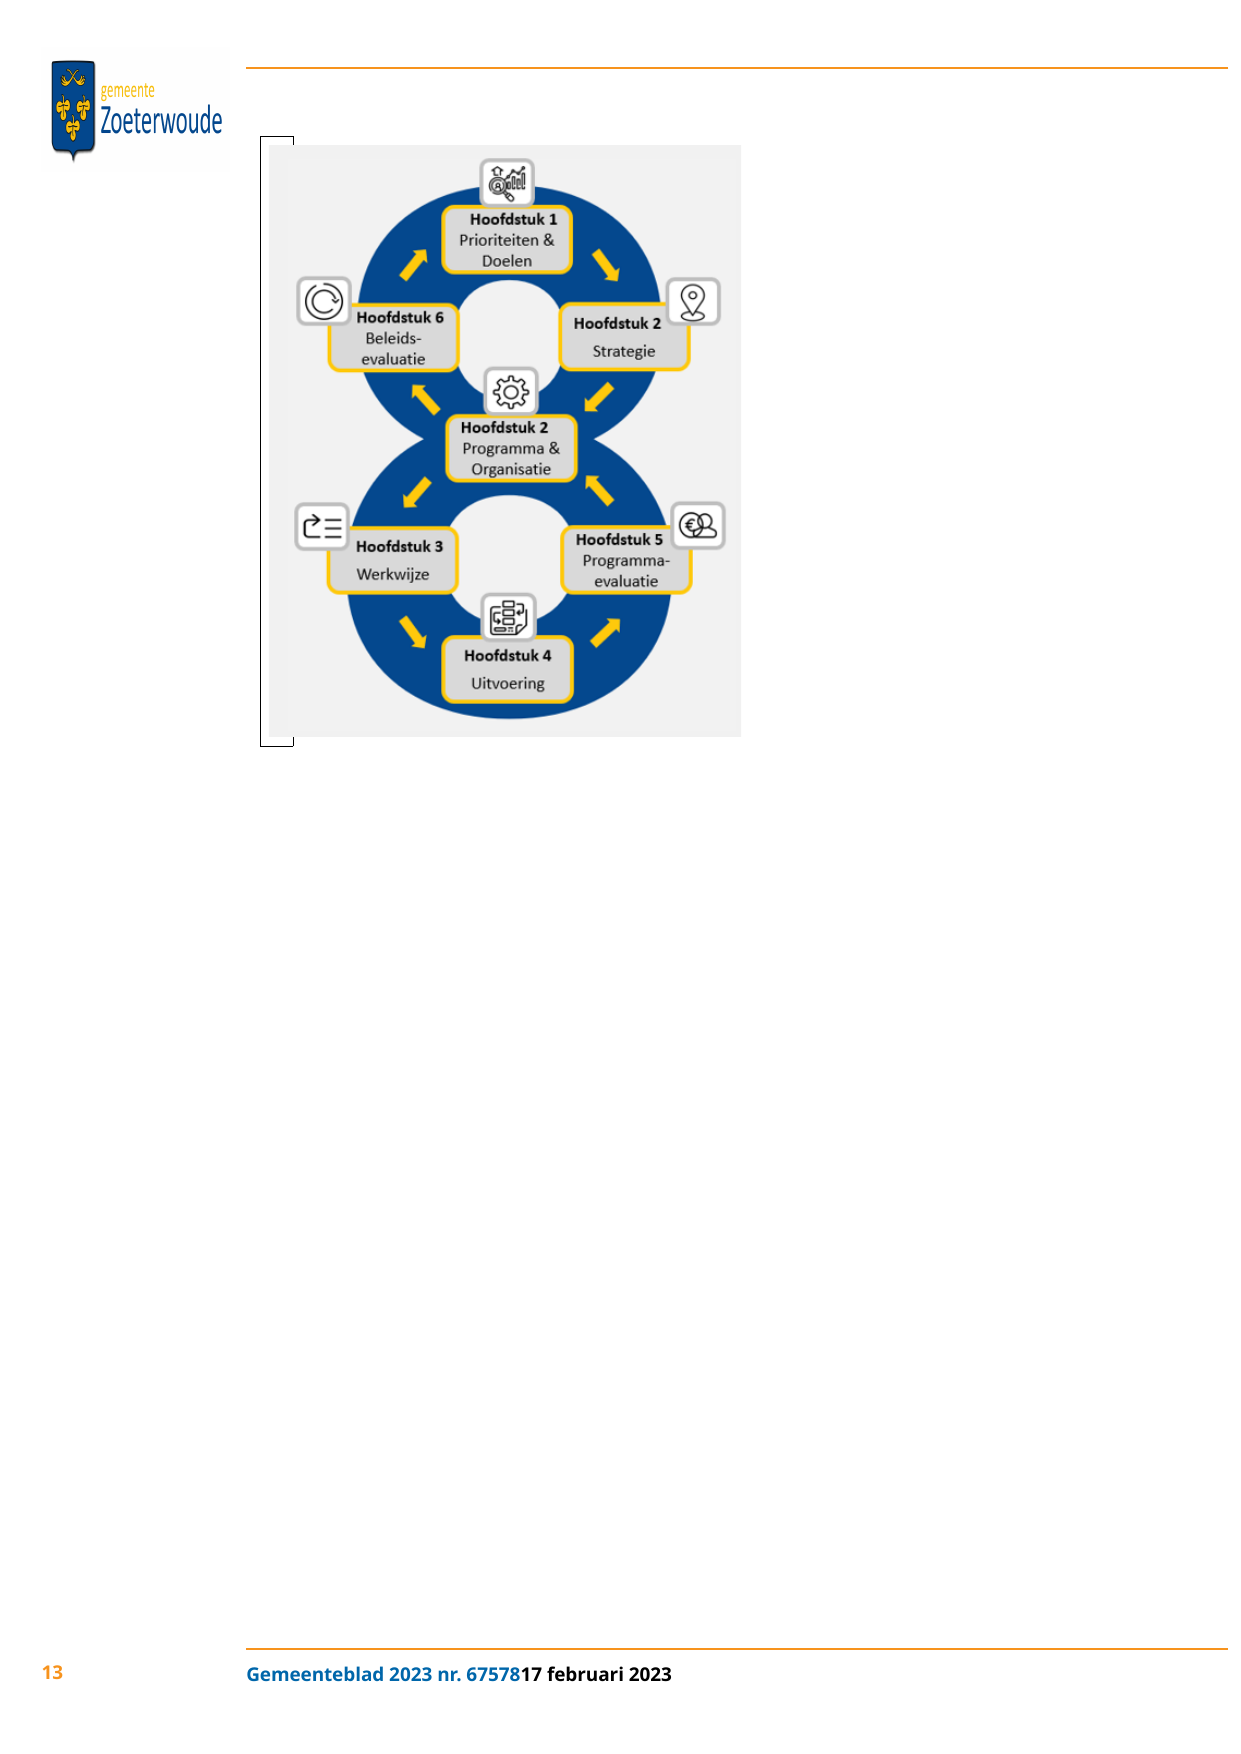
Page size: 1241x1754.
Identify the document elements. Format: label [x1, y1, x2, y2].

picture [268, 145, 742, 737]
picture [41, 47, 231, 172]
